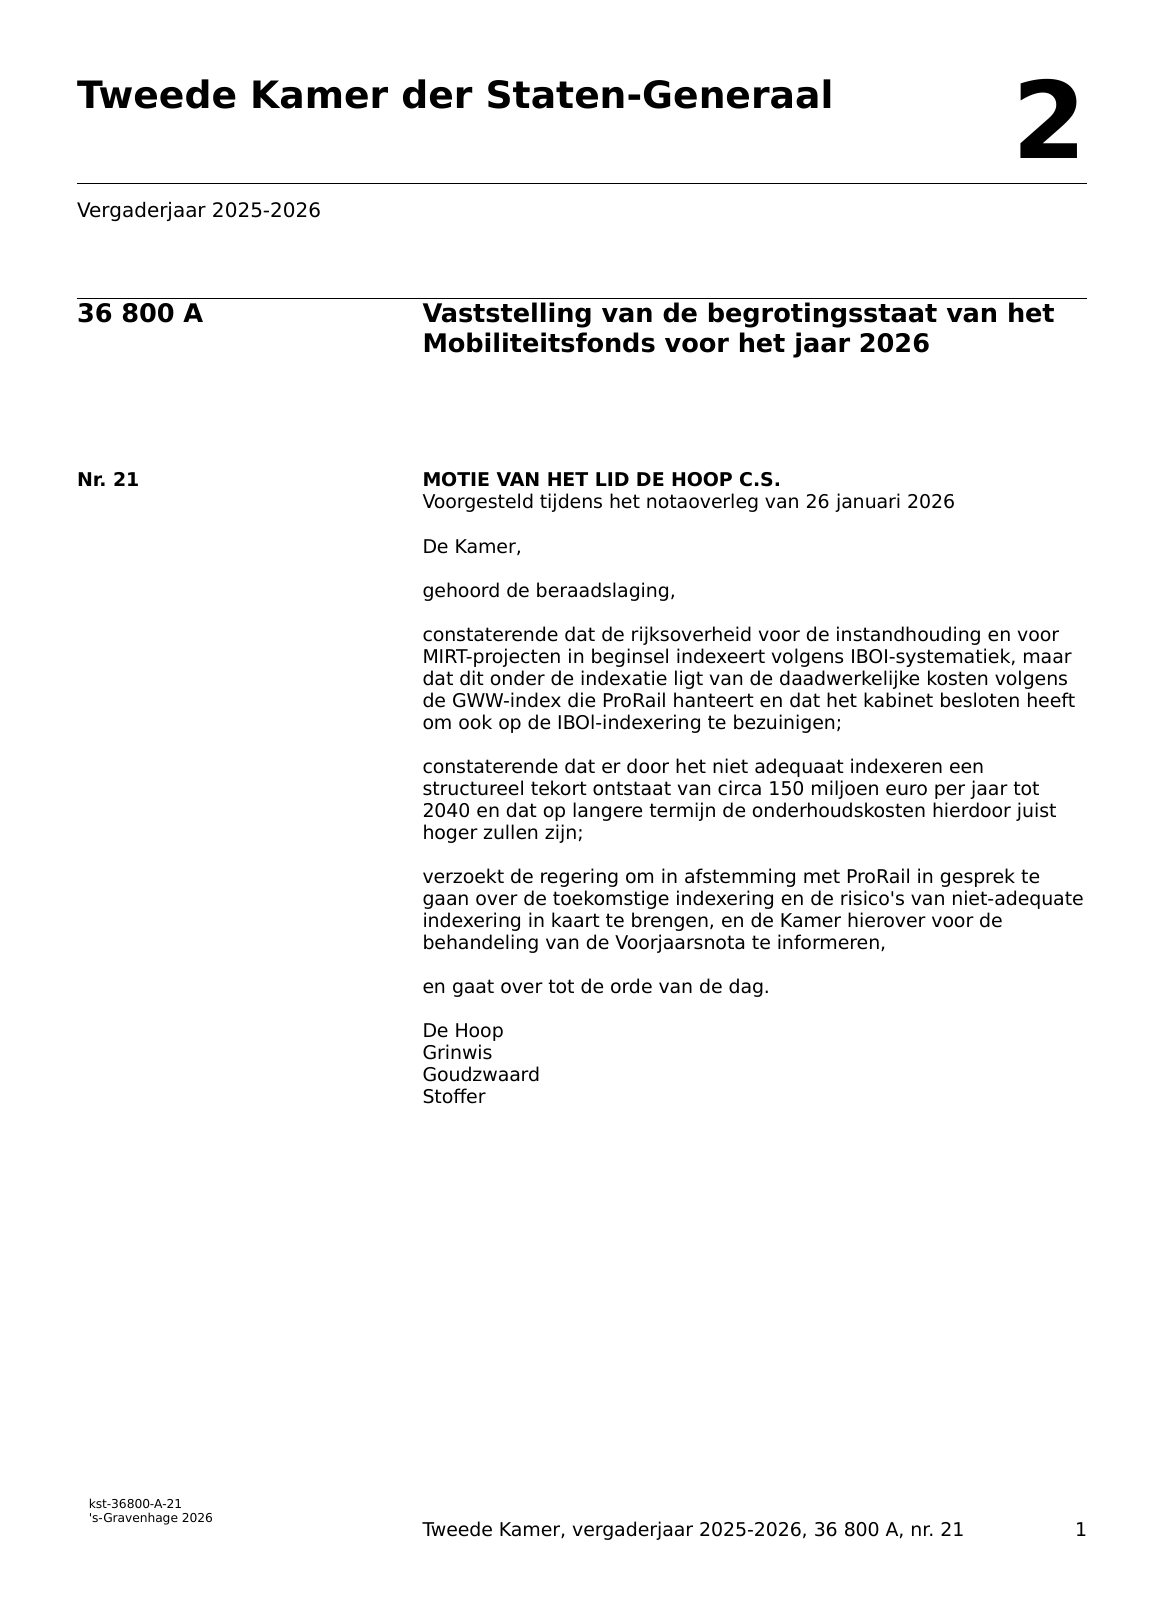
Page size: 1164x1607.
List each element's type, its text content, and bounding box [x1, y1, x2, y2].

text De Hoop [422, 1020, 1087, 1042]
text Voorgesteld tijdens het notaoverleg van 26 januari 2026 [422, 491, 1087, 513]
table_header Tweede Kamer der Staten-Generaal [77, 59, 886, 183]
text constaterende dat de rijksoverheid voor de instandhouding en voor MIRT-projecten in beginsel indexeert volgens IBOI-systematiek, maar dat dit onder de indexatie ligt van de daadwerkelijke kosten volgens de GWW-index die ProRail hanteert en dat het kabinet besloten heeft om ook op de IBOl-indexering te bezuinigen; [422, 624, 1087, 734]
text Goudzwaard [422, 1064, 1087, 1086]
table_header 2 [886, 59, 1087, 183]
table_cell Vergaderjaar 2025-2026 [77, 184, 1087, 298]
text Grinwis [422, 1042, 1087, 1064]
text constaterende dat er door het niet adequaat indexeren een structureel tekort ontstaat van circa 150 miljoen euro per jaar tot 2040 en dat op langere termijn de onderhoudskosten hierdoor juist hoger zullen zijn; [422, 756, 1087, 844]
text kst-36800-A-21 [88, 1497, 323, 1511]
text verzoekt de regering om in afstemming met ProRail in gesprek te gaan over de toekomstige indexering en de risico's van niet-adequate indexering in kaart te brengen, en de Kamer hierover voor de behandeling van de Voorjaarsnota te informeren, [422, 866, 1087, 954]
text gehoord de beraadslaging, [422, 580, 1087, 602]
subtitle 36 800 A Vaststelling van de begrotingsstaat van het Mobiliteitsfonds voor het jaar 2026 [77, 299, 1087, 358]
text 's-Gravenhage 2026 [88, 1511, 323, 1525]
text en gaat over tot de orde van de dag. [422, 976, 1087, 998]
subtitle Nr. 21 MOTIE VAN HET LID DE HOOP C.S. [77, 469, 1087, 491]
text De Kamer, [422, 536, 1087, 557]
text Stoffer [422, 1086, 1087, 1108]
